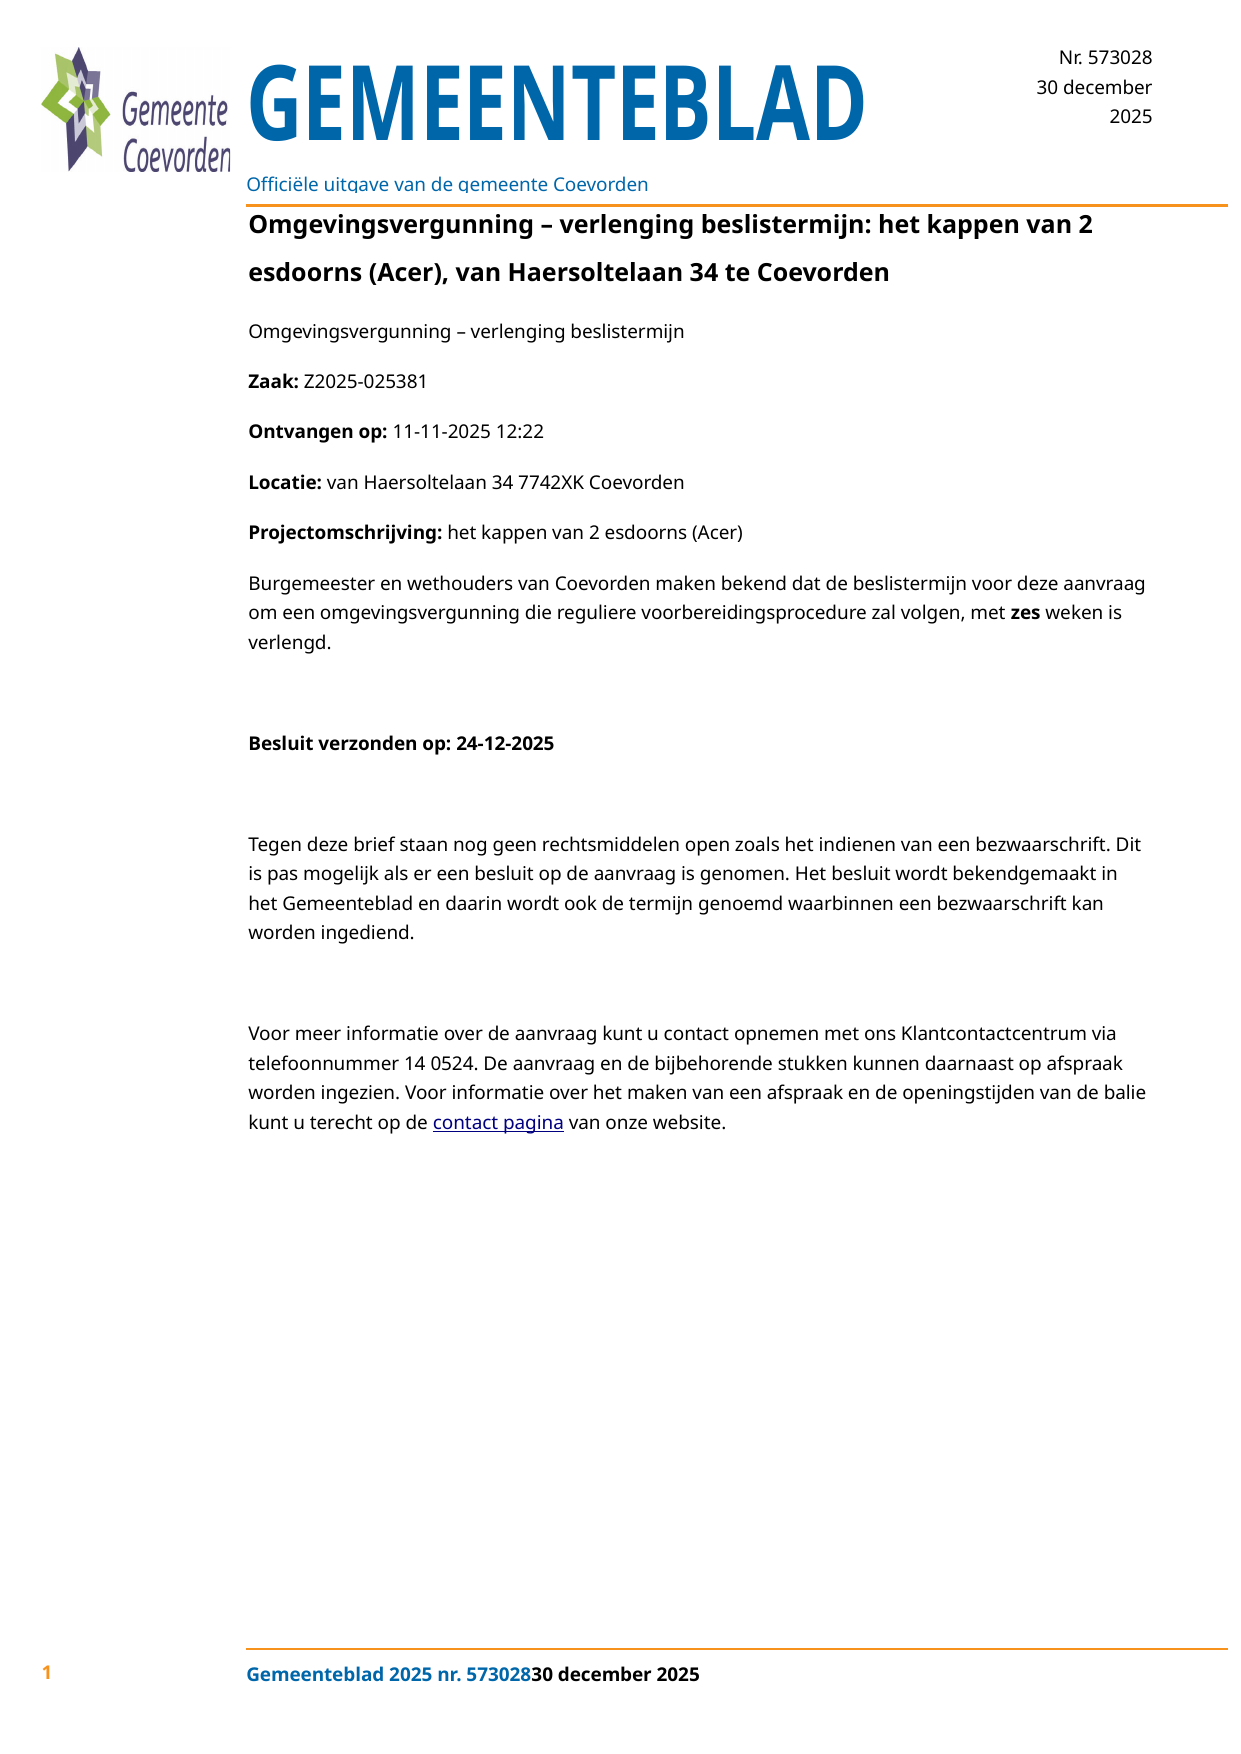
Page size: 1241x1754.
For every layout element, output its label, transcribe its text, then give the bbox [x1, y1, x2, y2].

text Omgevingsvergunning – verlenging beslistermijn: het kappen van 2 esdoorns (Acer), van Haersoltelaan 34 te Coevorden [248, 207, 1152, 288]
text Locatie: van Haersoltelaan 34 7742XK Coevorden [248, 469, 1152, 495]
text Voor meer informatie over de aanvraag kunt u contact opnemen met ons Klantcontactcentrum via telefoonnummer 14 0524. De aanvraag en de bijbehorende stukken kunnen daarnaast op afspraak worden ingezien. Voor informatie over het maken van een afspraak en de openingstijden van de balie kunt u terecht op de contact pagina van onze website. [248, 1020, 1152, 1135]
text Besluit verzonden op: 24-12-2025 [248, 730, 1152, 756]
text Omgevingsvergunning – verlenging beslistermijn [248, 318, 1152, 344]
picture [41, 47, 231, 172]
text Tegen deze brief staan nog geen rechtsmiddelen open zoals het indienen van een bezwaarschrift. Dit is pas mogelijk als er een besluit op de aanvraag is genomen. Het besluit wordt bekendgemaakt in het Gemeenteblad en daarin wordt ook de termijn genoemd waarbinnen een bezwaarschrift kan worden ingediend. [248, 831, 1152, 945]
text Burgemeester en wethouders van Coevorden maken bekend dat de beslistermijn voor deze aanvraag om een omgevingsvergunning die reguliere voorbereidingsprocedure zal volgen, met zes weken is verlengd. [248, 570, 1152, 655]
text Projectomschrijving: het kappen van 2 esdoorns (Acer) [248, 519, 1152, 545]
text Ontvangen op: 11-11-2025 12:22 [248, 419, 1152, 444]
text Zaak: Z2025-025381 [248, 368, 1152, 394]
